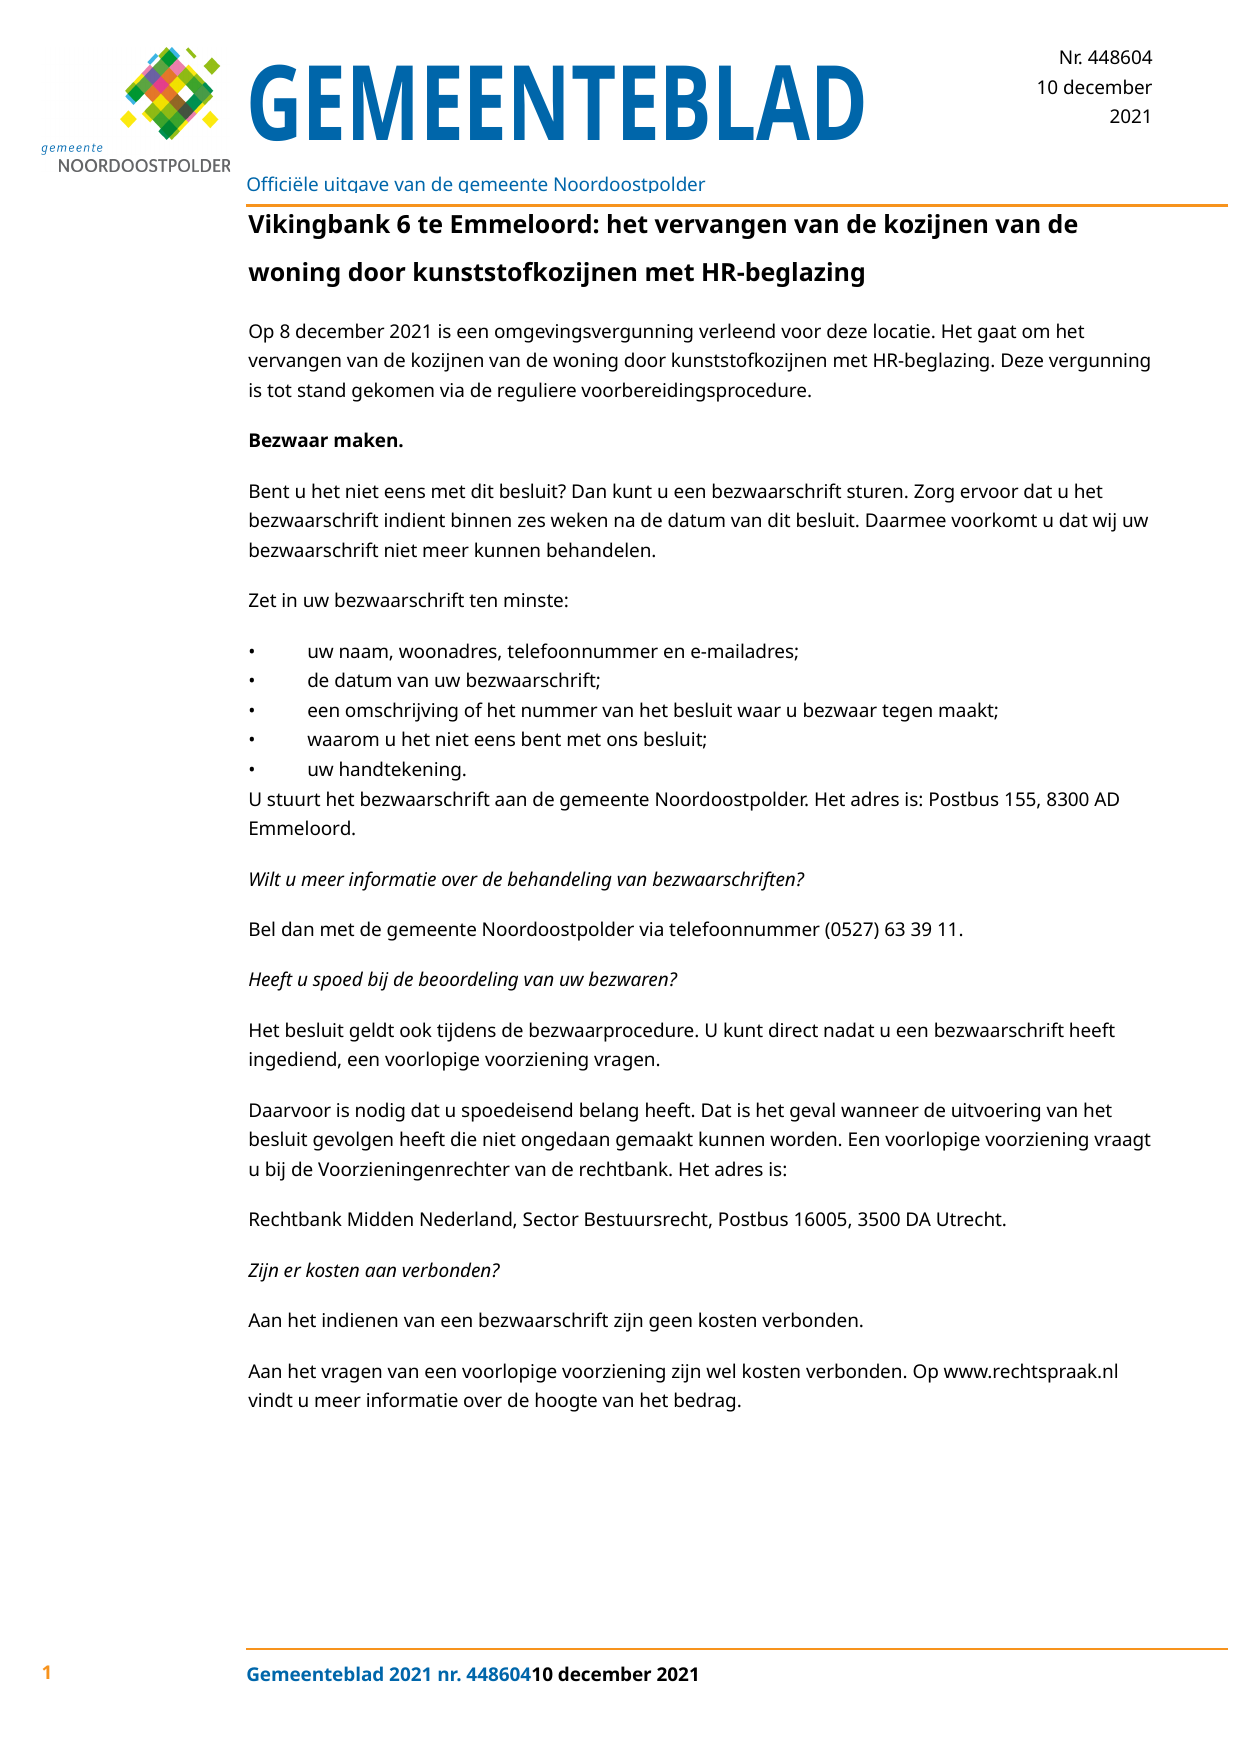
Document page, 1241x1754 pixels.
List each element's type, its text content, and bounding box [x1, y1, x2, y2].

text Wilt u meer informatie over de behandeling van bezwaarschriften? [248, 866, 1152, 892]
text Zet in uw bezwaarschrift ten minste: [248, 587, 1152, 613]
text Bent u het niet eens met dit besluit? Dan kunt u een bezwaarschrift sturen. Zorg ervoor dat u het bezwaarschrift indient binnen zes weken na de datum van dit besluit. Daarmee voorkomt u dat wij uw bezwaarschrift niet meer kunnen behandelen. [248, 478, 1152, 563]
text Het besluit geldt ook tijdens de bezwaarprocedure. U kunt direct nadat u een bezwaarschrift heeft ingediend, een voorlopige voorziening vragen. [248, 1017, 1152, 1072]
text Bezwaar maken. [248, 427, 1152, 453]
text Rechtbank Midden Nederland, Sector Bestuursrecht, Postbus 16005, 3500 DA Utrecht. [248, 1207, 1152, 1232]
text Vikingbank 6 te Emmeloord: het vervangen van de kozijnen van de woning door kunststofkozijnen met HR-beglazing [248, 207, 1152, 288]
list een omschrijving of het nummer van het besluit waar u bezwaar tegen maakt; [248, 697, 1152, 723]
list uw naam, woonadres, telefoonnummer en e-mailadres; [248, 638, 1152, 664]
text Aan het indienen van een bezwaarschrift zijn geen kosten verbonden. [248, 1307, 1152, 1333]
list de datum van uw bezwaarschrift; [248, 667, 1152, 693]
text Op 8 december 2021 is een omgevingsvergunning verleend voor deze locatie. Het gaat om het vervangen van de kozijnen van de woning door kunststofkozijnen met HR-beglazing. Deze vergunning is tot stand gekomen via de reguliere voorbereidingsprocedure. [248, 318, 1152, 403]
text Aan het vragen van een voorlopige voorziening zijn wel kosten verbonden. Op www.rechtspraak.nl vindt u meer informatie over de hoogte van het bedrag. [248, 1358, 1152, 1413]
picture [41, 47, 231, 172]
text Daarvoor is nodig dat u spoedeisend belang heeft. Dat is het geval wanneer de uitvoering van het besluit gevolgen heeft die niet ongedaan gemaakt kunnen worden. Een voorlopige voorziening vraagt u bij de Voorzieningenrechter van de rechtbank. Het adres is: [248, 1097, 1152, 1182]
text Zijn er kosten aan verbonden? [248, 1257, 1152, 1283]
list uw handtekening. [248, 756, 1152, 782]
text Bel dan met de gemeente Noordoostpolder via telefoonnummer (0527) 63 39 11. [248, 916, 1152, 942]
text U stuurt het bezwaarschrift aan de gemeente Noordoostpolder. Het adres is: Postbus 155, 8300 AD Emmeloord. [248, 786, 1152, 841]
list waarom u het niet eens bent met ons besluit; [248, 727, 1152, 752]
text Heeft u spoed bij de beoordeling van uw bezwaren? [248, 967, 1152, 992]
